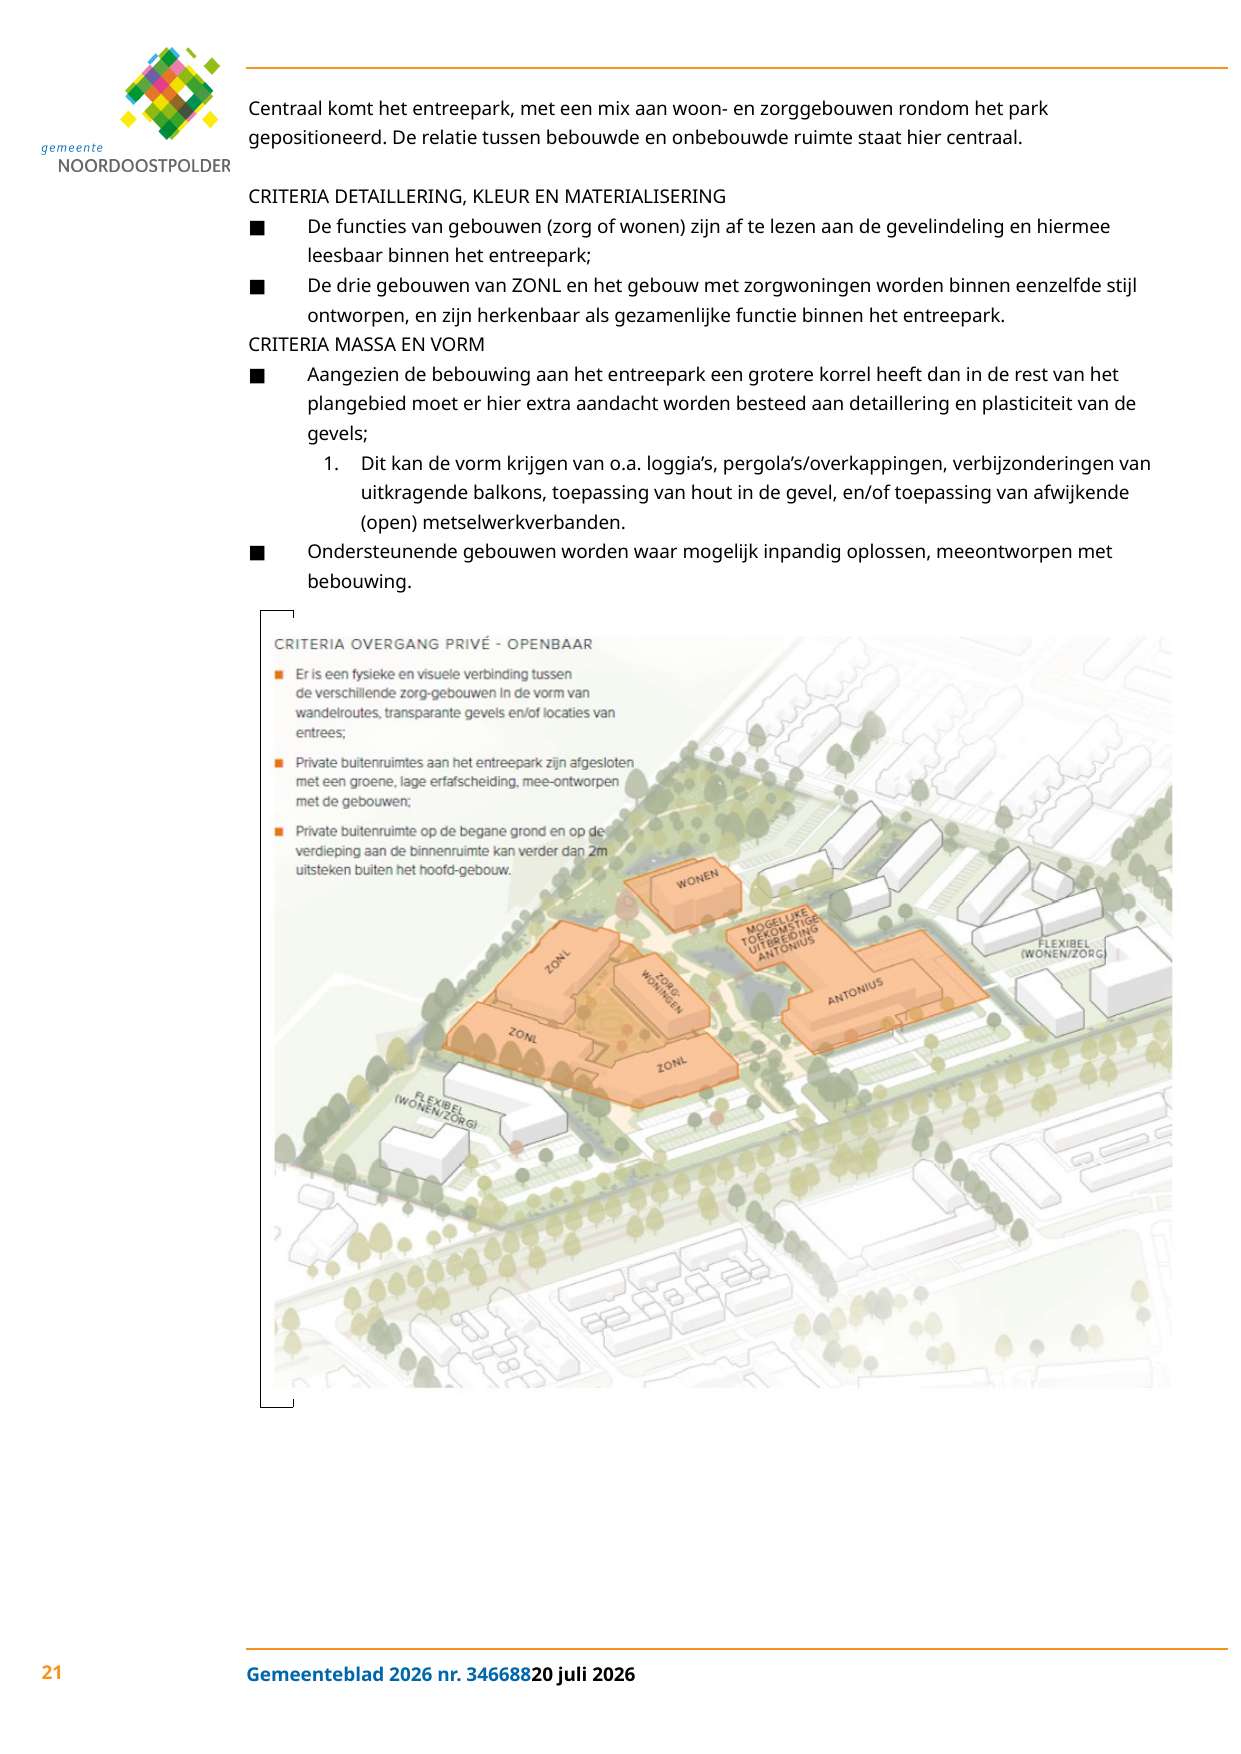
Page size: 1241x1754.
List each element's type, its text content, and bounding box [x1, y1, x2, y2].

picture [268, 618, 1173, 1399]
list Ondersteunende gebouwen worden waar mogelijk inpandig oplossen, meeontworpen met bebouwing. [248, 538, 1152, 594]
text CRITERIA MASSA EN VORM [248, 331, 1152, 357]
picture [41, 47, 231, 172]
text CRITERIA DETAILLERING, KLEUR EN MATERIALISERING [248, 183, 1152, 209]
list Dit kan de vorm krijgen van o.a. loggia’s, pergola’s/overkappingen, verbijzonderingen van uitkragende balkons, toepassing van hout in de gevel, en/of toepassing van afwijkende (open) metselwerkverbanden. [323, 450, 1152, 535]
list De functies van gebouwen (zorg of wonen) zijn af te lezen aan de gevelindeling en hiermee leesbaar binnen het entreepark; [248, 213, 1152, 268]
list Aangezien de bebouwing aan het entreepark een grotere korrel heeft dan in de rest van het plangebied moet er hier extra aandacht worden besteed aan detaillering en plasticiteit van de gevels; [248, 361, 1152, 446]
list De drie gebouwen van ZONL en het gebouw met zorgwoningen worden binnen eenzelfde stijl ontworpen, en zijn herkenbaar als gezamenlijke functie binnen het entreepark. [248, 272, 1152, 328]
text Centraal komt het entreepark, met een mix aan woon- en zorggebouwen rondom het park gepositioneerd. De relatie tussen bebouwde en onbebouwde ruimte staat hier centraal. [248, 95, 1152, 150]
